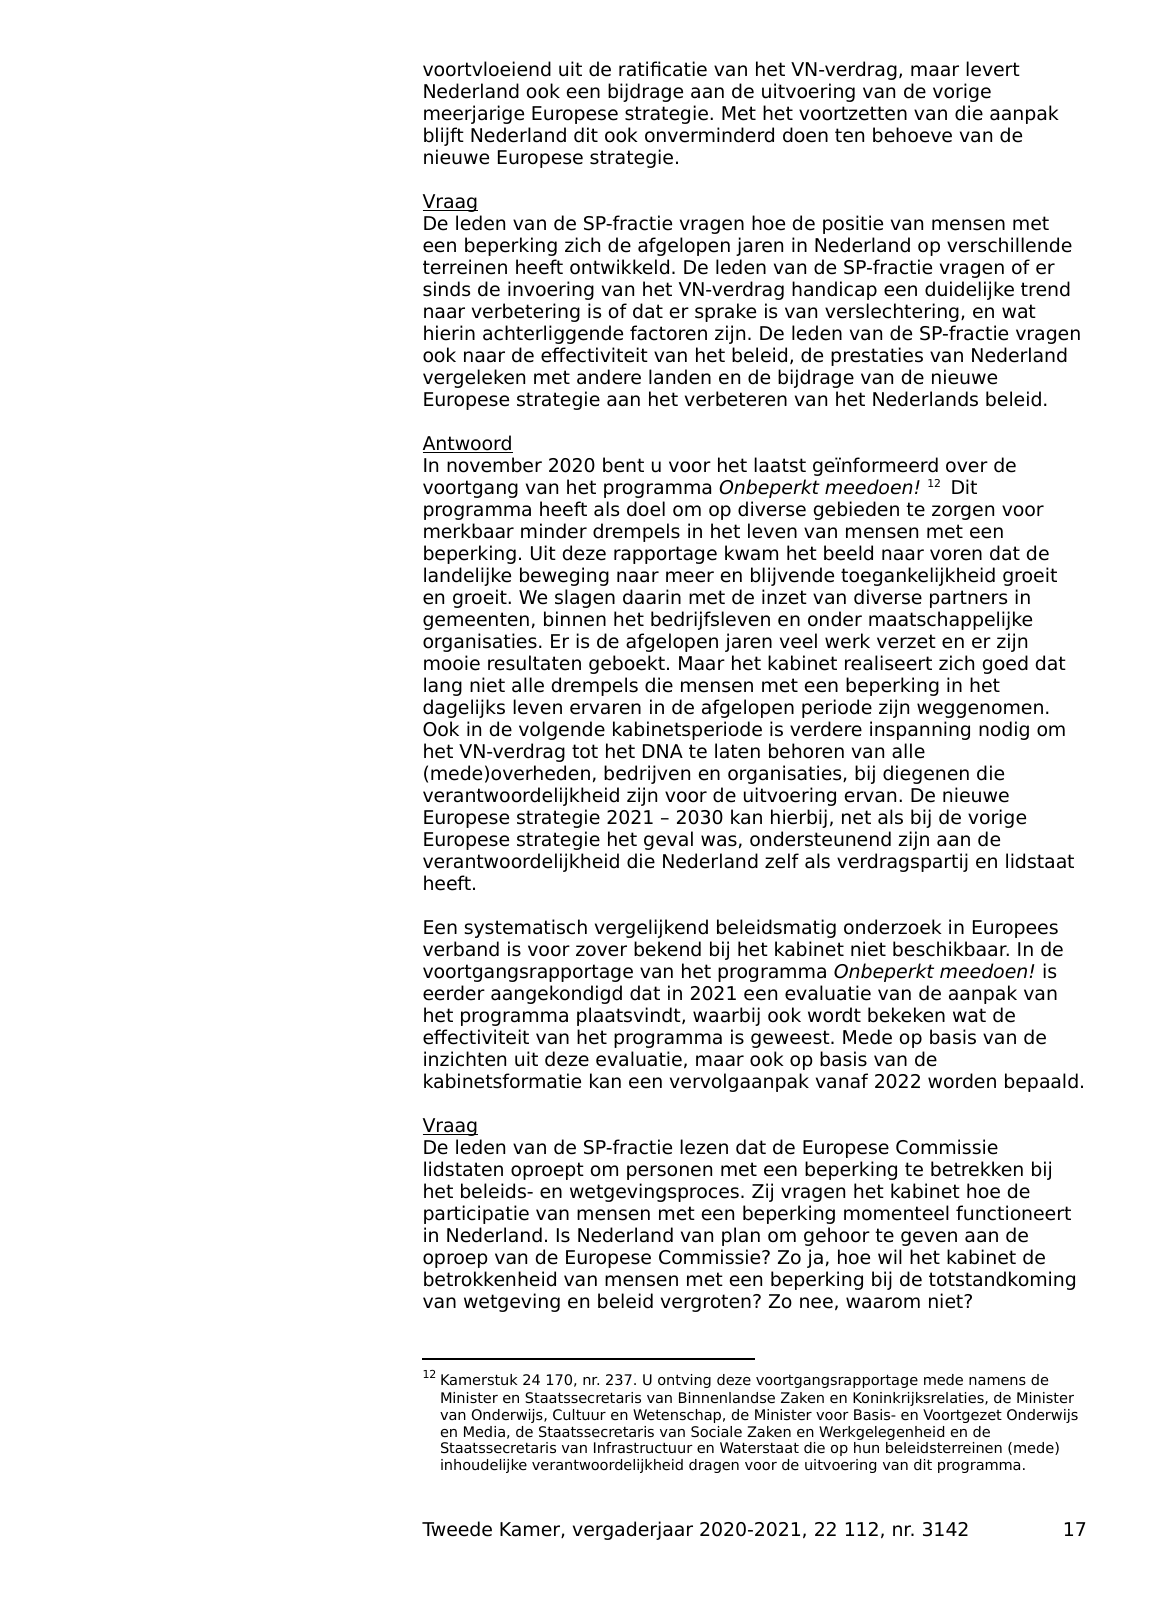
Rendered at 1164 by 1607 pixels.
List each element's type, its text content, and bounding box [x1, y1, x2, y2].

text De leden van de SP-fractie lezen dat de Europese Commissie lidstaten oproept om personen met een beperking te betrekken bij het beleids- en wetgevingsproces. Zij vragen het kabinet hoe de participatie van mensen met een beperking momenteel functioneert in Nederland. Is Nederland van plan om gehoor te geven aan de oproep van de Europese Commissie? Zo ja, hoe wil het kabinet de betrokkenheid van mensen met een beperking bij de totstandkoming van wetgeving en beleid vergroten? Zo nee, waarom niet? [422, 1137, 1087, 1313]
text Vraag [422, 191, 1087, 213]
text Vraag [422, 1115, 1087, 1137]
text Een systematisch vergelijkend beleidsmatig onderzoek in Europees verband is voor zover bekend bij het kabinet niet beschikbaar. In de voortgangsrapportage van het programma Onbeperkt meedoen! is eerder aangekondigd dat in 2021 een evaluatie van de aanpak van het programma plaatsvindt, waarbij ook wordt bekeken wat de effectiviteit van het programma is geweest. Mede op basis van de inzichten uit deze evaluatie, maar ook op basis van de kabinetsformatie kan een vervolgaanpak vanaf 2022 worden bepaald. [422, 917, 1087, 1093]
text In november 2020 bent u voor het laatst geïnformeerd over de voortgang van het programma Onbeperkt meedoen! Dit programma heeft als doel om op diverse gebieden te zorgen voor merkbaar minder drempels in het leven van mensen met een beperking. Uit deze rapportage kwam het beeld naar voren dat de landelijke beweging naar meer en blijvende toegankelijkheid groeit en groeit. We slagen daarin met de inzet van diverse partners in gemeenten, binnen het bedrijfsleven en onder maatschappelijke organisaties. Er is de afgelopen jaren veel werk verzet en er zijn mooie resultaten geboekt. Maar het kabinet realiseert zich goed dat lang niet alle drempels die mensen met een beperking in het dagelijks leven ervaren in de afgelopen periode zijn weggenomen. Ook in de volgende kabinetsperiode is verdere inspanning nodig om het VN-verdrag tot het DNA te laten behoren van alle (mede)overheden, bedrijven en organisaties, bij diegenen die verantwoordelijkheid zijn voor de uitvoering ervan. De nieuwe Europese strategie 2021 – 2030 kan hierbij, net als bij de vorige Europese strategie het geval was, ondersteunend zijn aan de verantwoordelijkheid die Nederland zelf als verdragspartij en lidstaat heeft. [422, 455, 1087, 895]
text Antwoord [422, 433, 1087, 455]
text Kamerstuk 24 170, nr. 237. U ontving deze voortgangsrapportage mede namens de Minister en Staatssecretaris van Binnenlandse Zaken en Koninkrijksrelaties, de Minister van Onderwijs, Cultuur en Wetenschap, de Minister voor Basis- en Voortgezet Onderwijs en Media, de Staatssecretaris van Sociale Zaken en Werkgelegenheid en de Staatssecretaris van Infrastructuur en Waterstaat die op hun beleidsterreinen (mede) inhoudelijke verantwoordelijkheid dragen voor de uitvoering van dit programma. [422, 1368, 1087, 1474]
text De leden van de SP-fractie vragen hoe de positie van mensen met een beperking zich de afgelopen jaren in Nederland op verschillende terreinen heeft ontwikkeld. De leden van de SP-fractie vragen of er sinds de invoering van het VN-verdrag handicap een duidelijke trend naar verbetering is of dat er sprake is van verslechtering, en wat hierin achterliggende factoren zijn. De leden van de SP-fractie vragen ook naar de effectiviteit van het beleid, de prestaties van Nederland vergeleken met andere landen en de bijdrage van de nieuwe Europese strategie aan het verbeteren van het Nederlands beleid. [422, 213, 1087, 411]
text voortvloeiend uit de ratificatie van het VN-verdrag, maar levert Nederland ook een bijdrage aan de uitvoering van de vorige meerjarige Europese strategie. Met het voortzetten van die aanpak blijft Nederland dit ook onverminderd doen ten behoeve van de nieuwe Europese strategie. [422, 59, 1087, 169]
